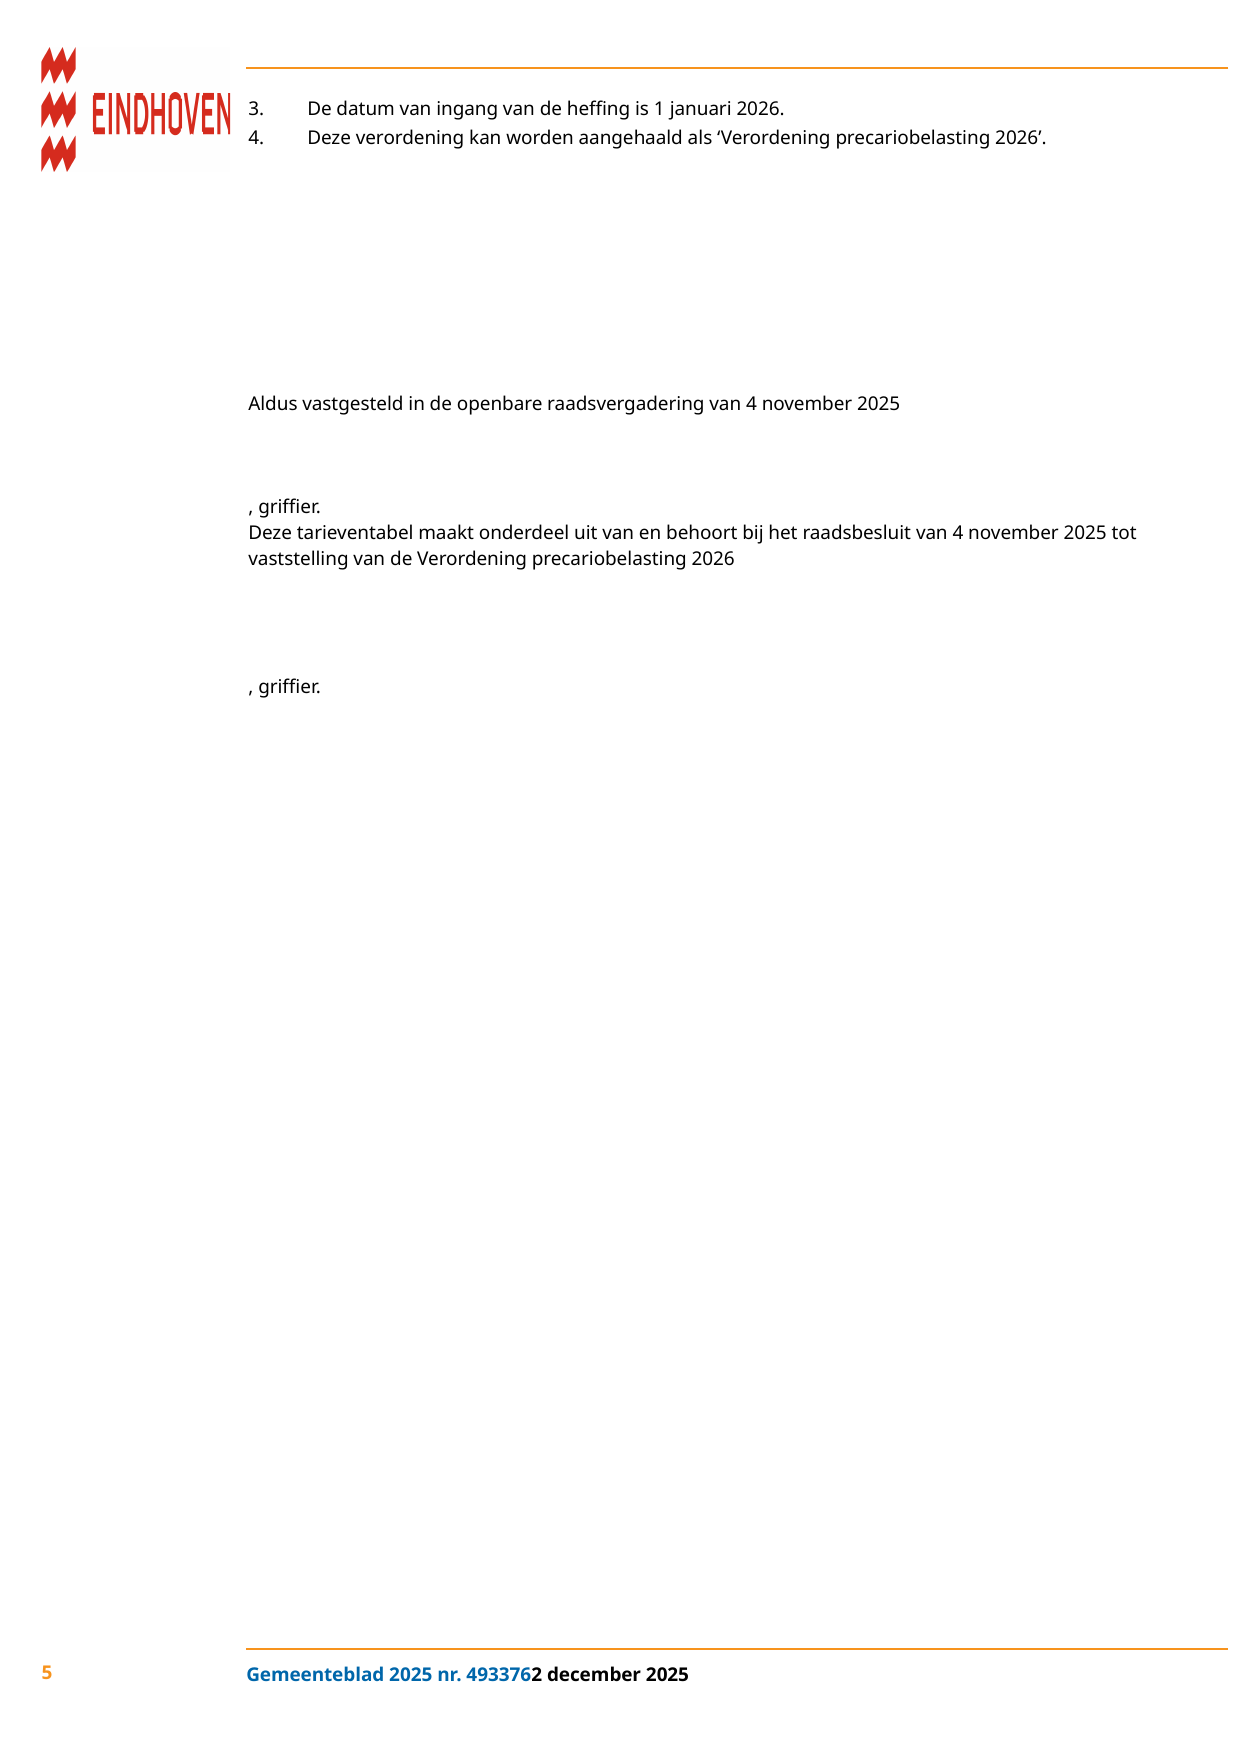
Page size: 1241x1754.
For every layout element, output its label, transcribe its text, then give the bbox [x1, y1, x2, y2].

text , griffier. [248, 674, 1152, 699]
list Deze verordening kan worden aangehaald als ‘Verordening precariobelasting 2026’. [248, 124, 1152, 150]
text Deze tarieventabel maakt onderdeel uit van en behoort bij het raadsbesluit van 4 november 2025 tot vaststelling van de Verordening precariobelasting 2026 [248, 519, 1152, 571]
picture [41, 47, 231, 172]
text Aldus vastgesteld in de openbare raadsvergadering van 4 november 2025 [248, 391, 1152, 416]
list De datum van ingang van de heffing is 1 januari 2026. [248, 95, 1152, 121]
text , griffier. [248, 493, 1152, 519]
